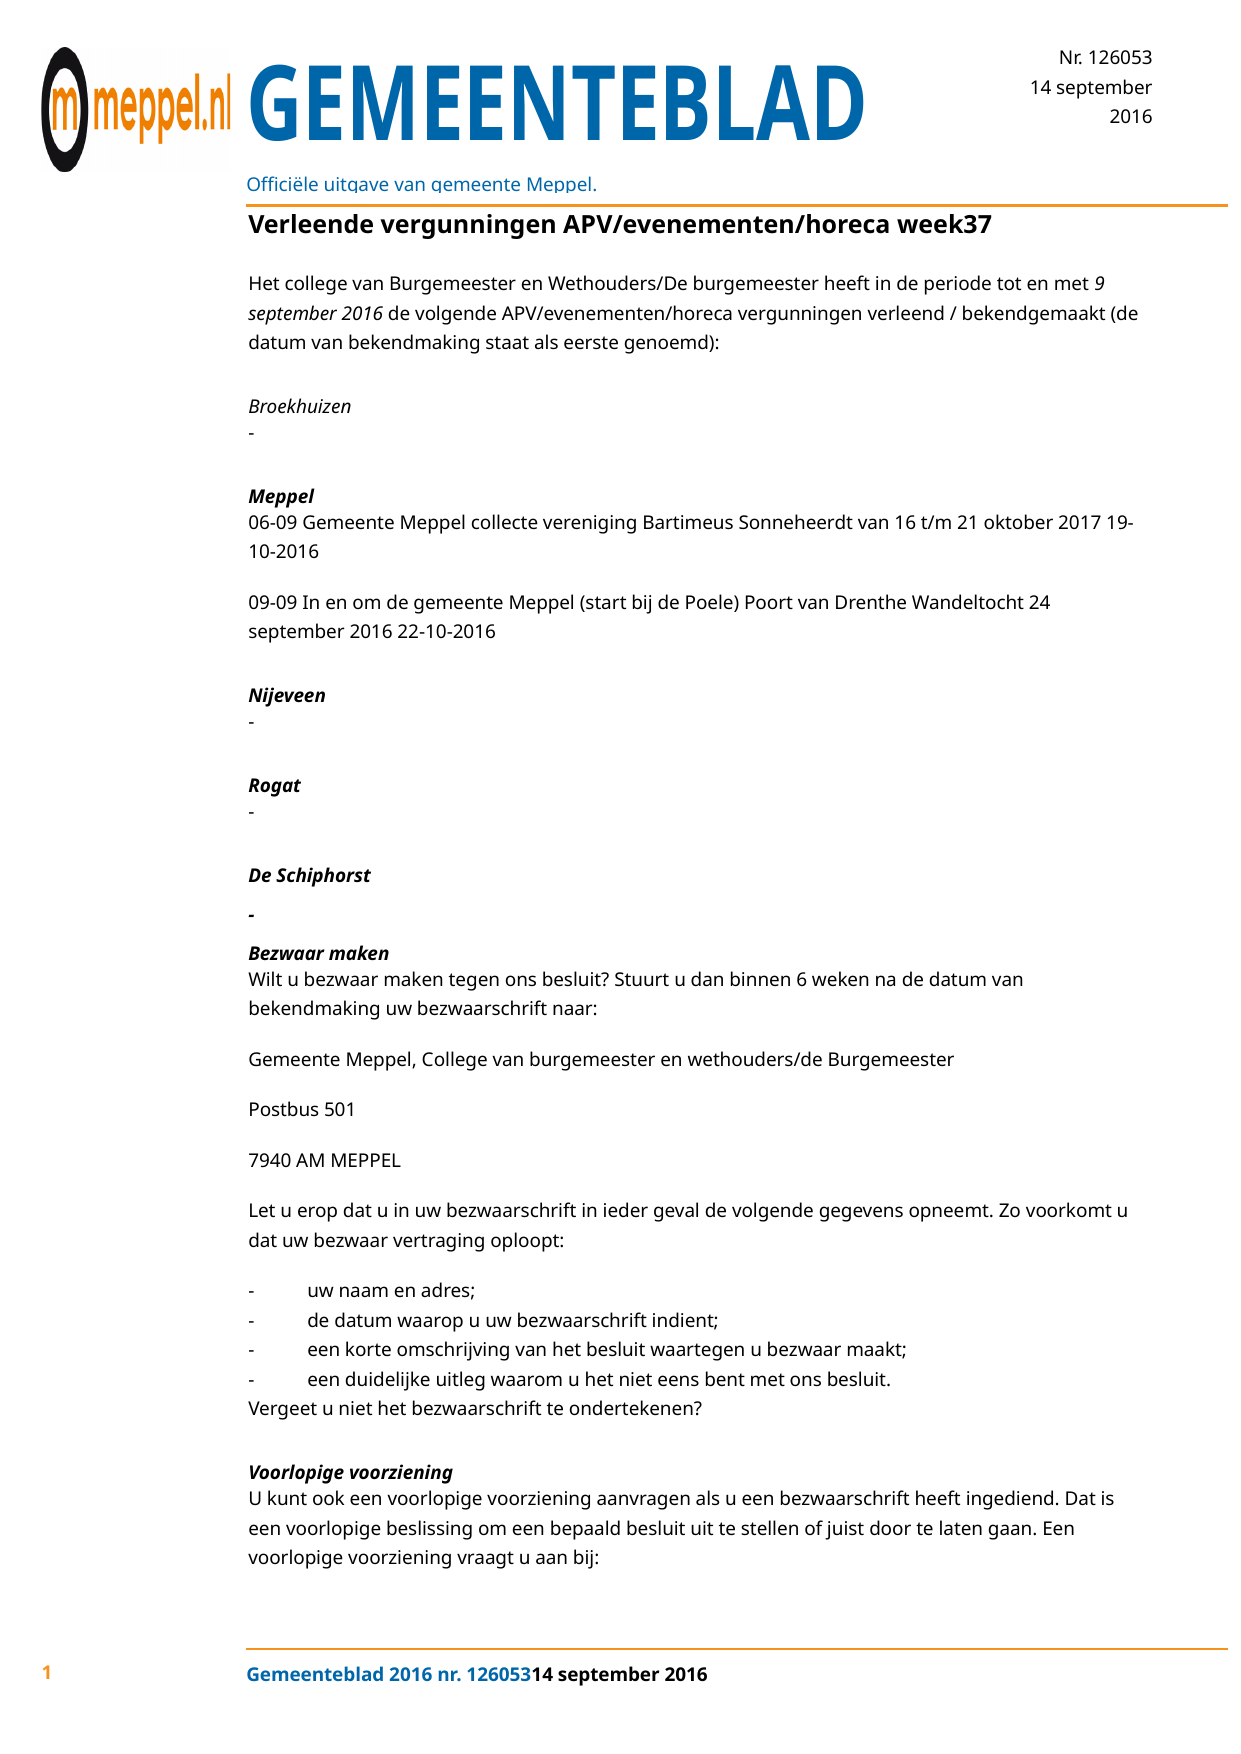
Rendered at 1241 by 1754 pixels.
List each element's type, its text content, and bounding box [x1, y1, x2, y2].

text Meppel [248, 483, 1152, 509]
text Bezwaar maken [248, 940, 1152, 966]
text Rogat [248, 772, 1152, 798]
text - [248, 798, 1152, 823]
picture [41, 47, 231, 172]
list uw naam en adres; [248, 1277, 1152, 1303]
text - [248, 901, 1152, 927]
text - [248, 419, 1152, 445]
text Verleende vergunningen APV/evenementen/horeca week37 [248, 207, 1152, 241]
text Het college van Burgemeester en Wethouders/De burgemeester heeft in de periode tot en met 9 september 2016 de volgende APV/evenementen/horeca vergunningen verleend / bekendgemaakt (de datum van bekendmaking staat als eerste genoemd): [248, 270, 1152, 355]
text Wilt u bezwaar maken tegen ons besluit? Stuurt u dan binnen 6 weken na de datum van bekendmaking uw bezwaarschrift naar: [248, 966, 1152, 1021]
text Vergeet u niet het bezwaarschrift te ondertekenen? [248, 1396, 1152, 1421]
text 7940 AM MEPPEL [248, 1147, 1152, 1173]
list een duidelijke uitleg waarom u het niet eens bent met ons besluit. [248, 1366, 1152, 1392]
text U kunt ook een voorlopige voorziening aanvragen als u een bezwaarschrift heeft ingediend. Dat is een voorlopige beslissing om een bepaald besluit uit te stellen of juist door te laten gaan. Een voorlopige voorziening vraagt u aan bij: [248, 1485, 1152, 1570]
text Voorlopige voorziening [248, 1459, 1152, 1485]
list de datum waarop u uw bezwaarschrift indient; [248, 1307, 1152, 1333]
text - [248, 708, 1152, 734]
text Gemeente Meppel, College van burgemeester en wethouders/de Burgemeester [248, 1046, 1152, 1072]
text Postbus 501 [248, 1096, 1152, 1122]
text Broekhuizen [248, 393, 1152, 419]
text Let u erop dat u in uw bezwaarschrift in ieder geval de volgende gegevens opneemt. Zo voorkomt u dat uw bezwaar vertraging oploopt: [248, 1197, 1152, 1253]
list een korte omschrijving van het besluit waartegen u bezwaar maakt; [248, 1336, 1152, 1362]
text 09-09 In en om de gemeente Meppel (start bij de Poele) Poort van Drenthe Wandeltocht 24 september 2016 22-10-2016 [248, 589, 1152, 644]
text De Schiphorst [248, 862, 1152, 887]
text Nijeveen [248, 682, 1152, 708]
text 06-09 Gemeente Meppel collecte vereniging Bartimeus Sonneheerdt van 16 t/m 21 oktober 2017 19-10-2016 [248, 509, 1152, 564]
